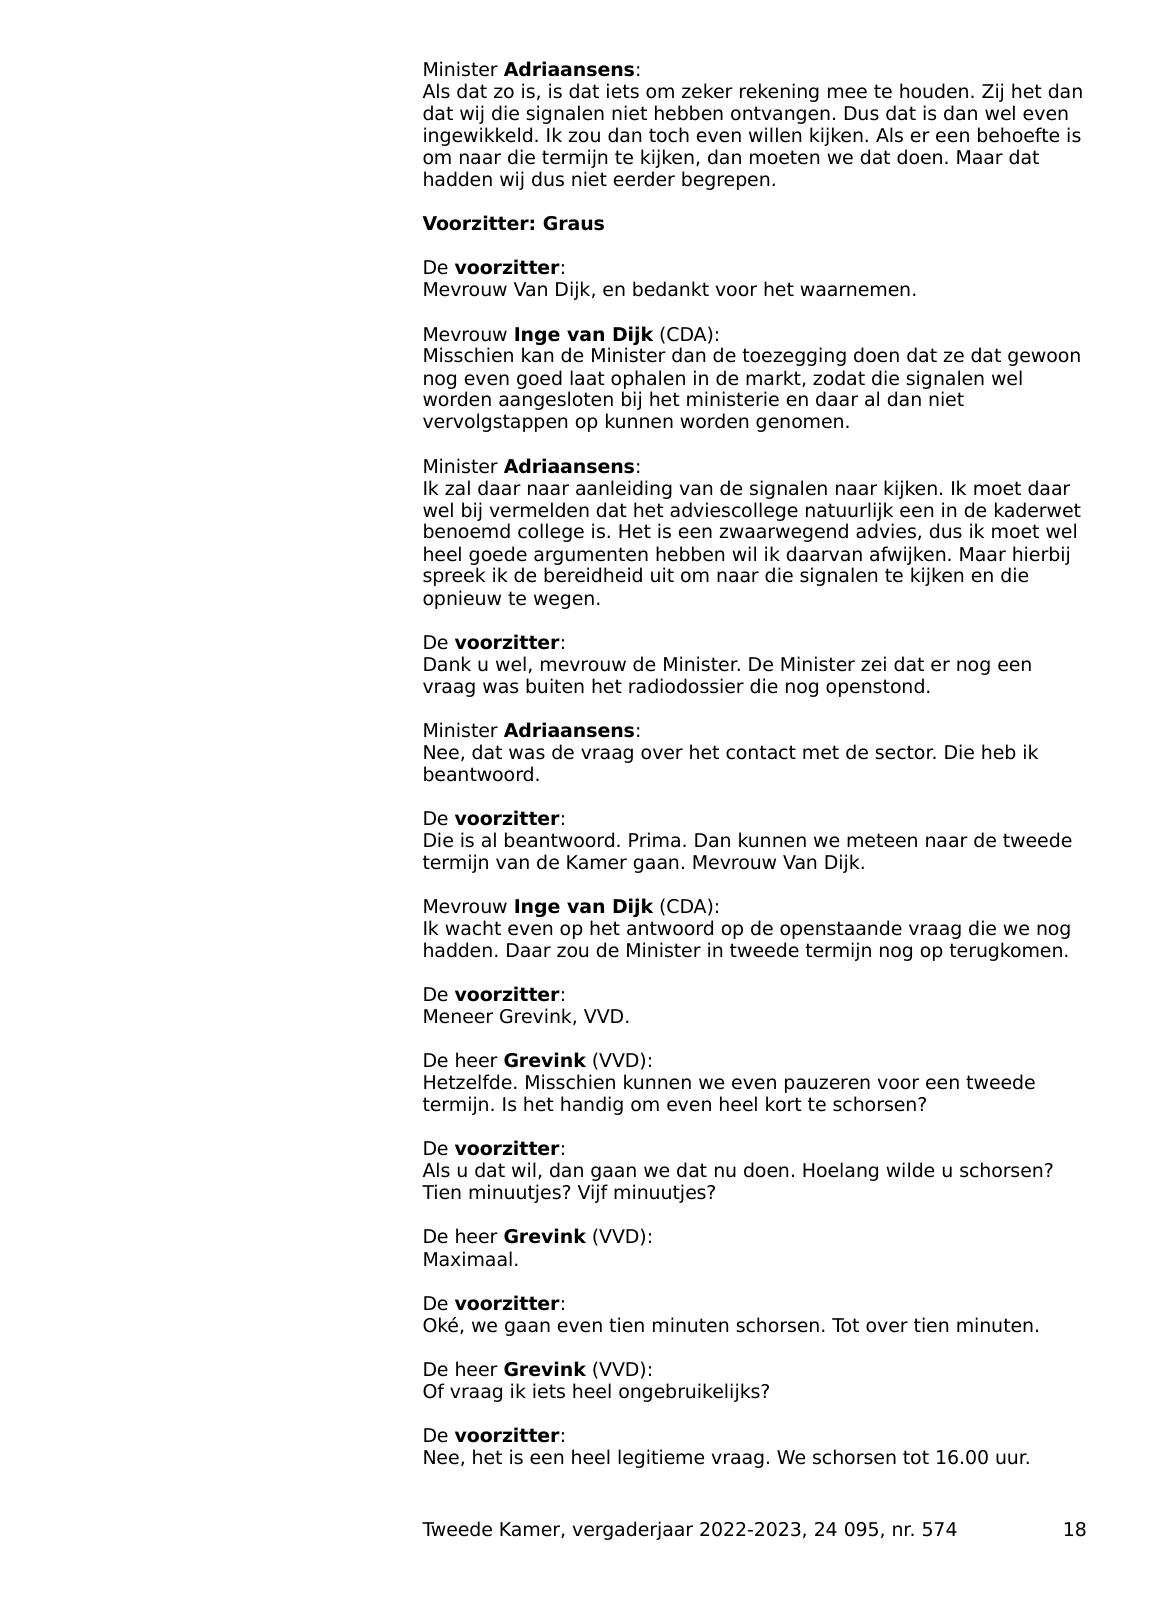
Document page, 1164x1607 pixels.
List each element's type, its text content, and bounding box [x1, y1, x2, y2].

text De voorzitter: [422, 1293, 1087, 1314]
text De voorzitter: [422, 984, 1087, 1006]
text Mevrouw Van Dijk, en bedankt voor het waarnemen. [422, 279, 1087, 301]
text De voorzitter: [422, 257, 1087, 279]
text Die is al beantwoord. Prima. Dan kunnen we meteen naar de tweede termijn van de Kamer gaan. Mevrouw Van Dijk. [422, 830, 1087, 874]
text De voorzitter: [422, 1138, 1087, 1160]
text Maximaal. [422, 1248, 1087, 1270]
text Of vraag ik iets heel ongebruikelijks? [422, 1381, 1087, 1403]
text Mevrouw Inge van Dijk (CDA): [422, 896, 1087, 918]
text De voorzitter: [422, 808, 1087, 830]
text Misschien kan de Minister dan de toezegging doen dat ze dat gewoon nog even goed laat ophalen in de markt, zodat die signalen wel worden aangesloten bij het ministerie en daar al dan niet vervolgstappen op kunnen worden genomen. [422, 345, 1087, 433]
text Ik wacht even op het antwoord op de openstaande vraag die we nog hadden. Daar zou de Minister in tweede termijn nog op terugkomen. [422, 918, 1087, 962]
text Als dat zo is, is dat iets om zeker rekening mee te houden. Zij het dan dat wij die signalen niet hebben ontvangen. Dus dat is dan wel even ingewikkeld. Ik zou dan toch even willen kijken. Als er een behoefte is om naar die termijn te kijken, dan moeten we dat doen. Maar dat hadden wij dus niet eerder begrepen. [422, 81, 1087, 191]
text Minister Adriaansens: [422, 59, 1087, 81]
text Meneer Grevink, VVD. [422, 1006, 1087, 1028]
text Nee, dat was de vraag over het contact met de sector. Die heb ik beantwoord. [422, 742, 1087, 786]
text Mevrouw Inge van Dijk (CDA): [422, 323, 1087, 345]
text De heer Grevink (VVD): [422, 1050, 1087, 1072]
text De heer Grevink (VVD): [422, 1226, 1087, 1248]
text Minister Adriaansens: [422, 456, 1087, 477]
text De voorzitter: [422, 1425, 1087, 1447]
text Oké, we gaan even tien minuten schorsen. Tot over tien minuten. [422, 1314, 1087, 1337]
text Ik zal daar naar aanleiding van de signalen naar kijken. Ik moet daar wel bij vermelden dat het adviescollege natuurlijk een in de kaderwet benoemd college is. Het is een zwaarwegend advies, dus ik moet wel heel goede argumenten hebben wil ik daarvan afwijken. Maar hierbij spreek ik de bereidheid uit om naar die signalen te kijken en die opnieuw te wegen. [422, 477, 1087, 609]
text De voorzitter: [422, 632, 1087, 653]
subtitle Voorzitter: Graus [422, 213, 1087, 235]
text Als u dat wil, dan gaan we dat nu doen. Hoelang wilde u schorsen? Tien minuutjes? Vijf minuutjes? [422, 1160, 1087, 1204]
text Nee, het is een heel legitieme vraag. We schorsen tot 16.00 uur. [422, 1447, 1087, 1469]
text Hetzelfde. Misschien kunnen we even pauzeren voor een tweede termijn. Is het handig om even heel kort te schorsen? [422, 1072, 1087, 1116]
text De heer Grevink (VVD): [422, 1359, 1087, 1381]
text Minister Adriaansens: [422, 720, 1087, 742]
text Dank u wel, mevrouw de Minister. De Minister zei dat er nog een vraag was buiten het radiodossier die nog openstond. [422, 653, 1087, 697]
